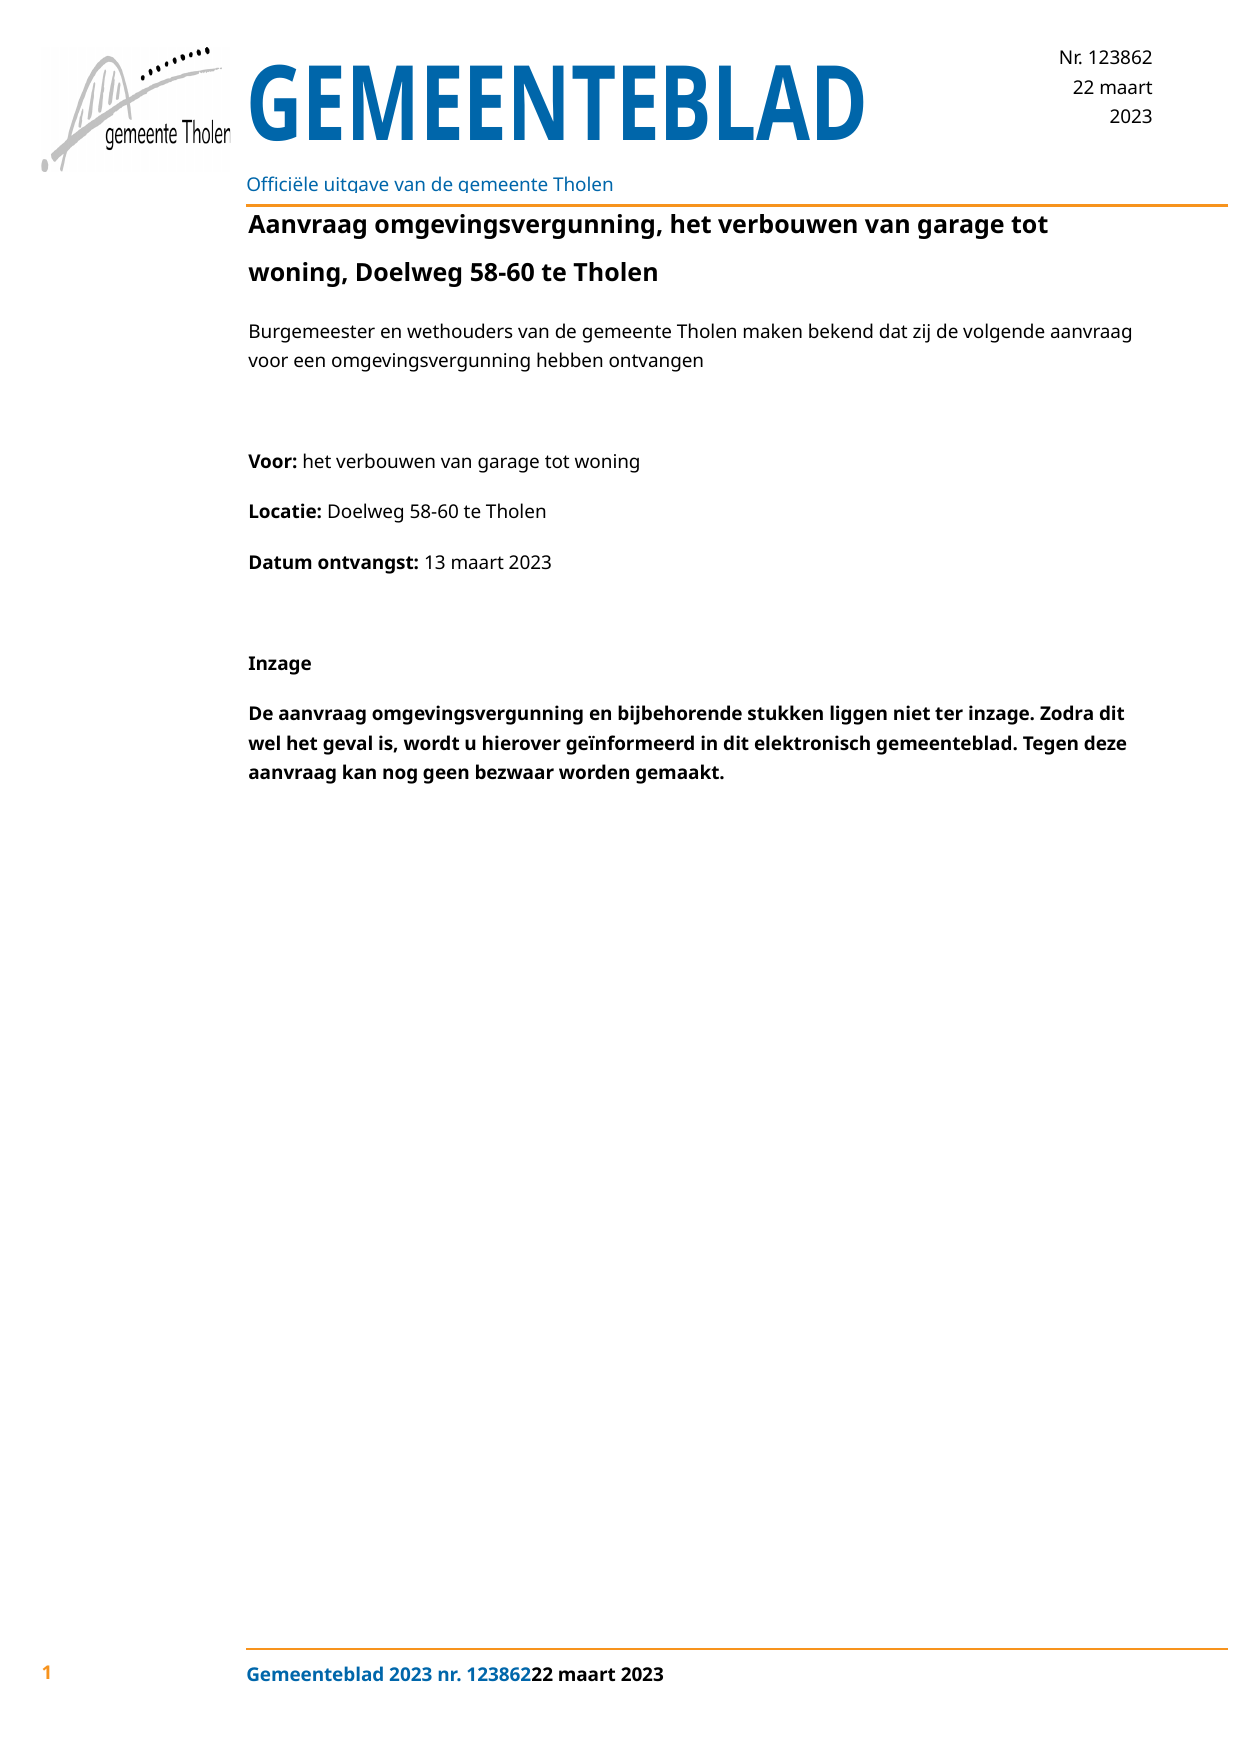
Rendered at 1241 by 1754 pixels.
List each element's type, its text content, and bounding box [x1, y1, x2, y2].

text Locatie: Doelweg 58-60 te Tholen [248, 499, 1152, 524]
text Burgemeester en wethouders van de gemeente Tholen maken bekend dat zij de volgende aanvraag voor een omgevingsvergunning hebben ontvangen [248, 318, 1152, 373]
text Inzage [248, 650, 1152, 676]
text Aanvraag omgevingsvergunning, het verbouwen van garage tot woning, Doelweg 58-60 te Tholen [248, 207, 1152, 288]
picture [41, 47, 231, 172]
text Voor: het verbouwen van garage tot woning [248, 448, 1152, 474]
text Datum ontvangst: 13 maart 2023 [248, 549, 1152, 575]
text De aanvraag omgevingsvergunning en bijbehorende stukken liggen niet ter inzage. Zodra dit wel het geval is, wordt u hierover geïnformeerd in dit elektronisch gemeenteblad. Tegen deze aanvraag kan nog geen bezwaar worden gemaakt. [248, 700, 1152, 785]
